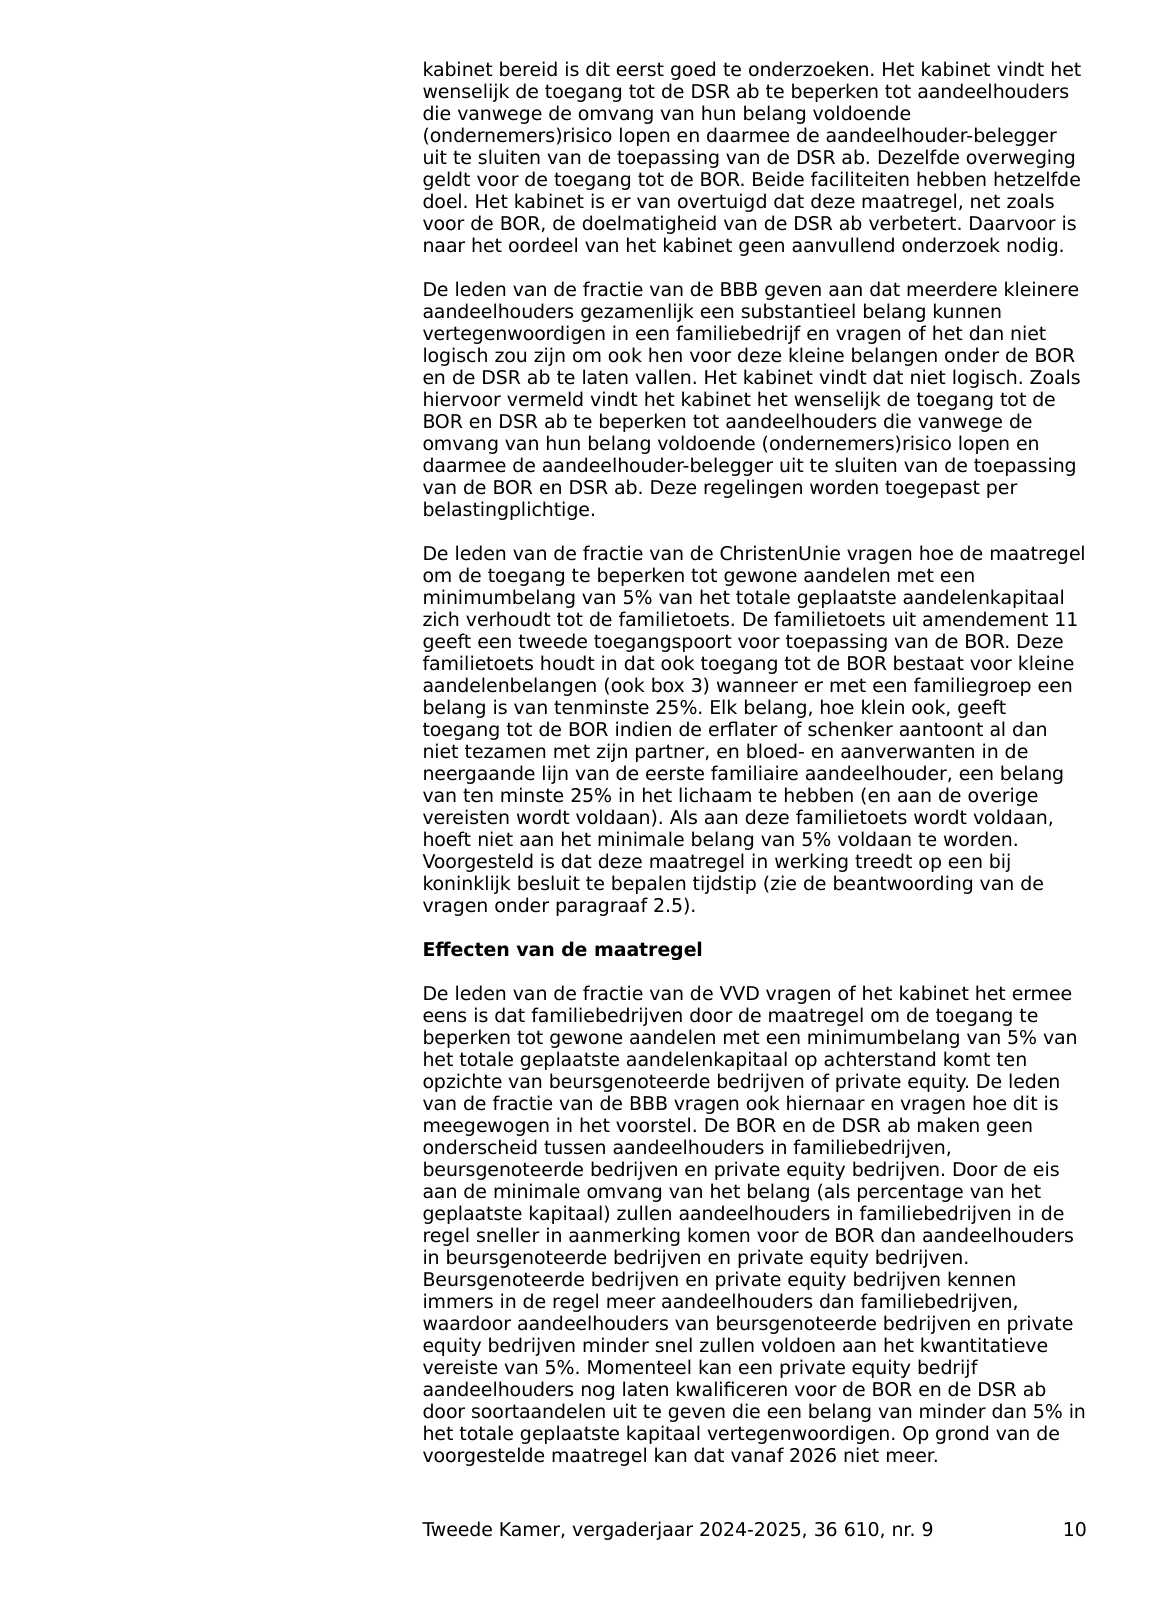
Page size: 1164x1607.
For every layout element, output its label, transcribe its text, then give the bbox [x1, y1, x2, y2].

text De leden van de fractie van de VVD vragen of het kabinet het ermee eens is dat familiebedrijven door de maatregel om de toegang te beperken tot gewone aandelen met een minimumbelang van 5% van het totale geplaatste aandelenkapitaal op achterstand komt ten opzichte van beursgenoteerde bedrijven of private equity. De leden van de fractie van de BBB vragen ook hiernaar en vragen hoe dit is meegewogen in het voorstel. De BOR en de DSR ab maken geen onderscheid tussen aandeelhouders in familiebedrijven, beursgenoteerde bedrijven en private equity bedrijven. Door de eis aan de minimale omvang van het belang (als percentage van het geplaatste kapitaal) zullen aandeelhouders in familiebedrijven in de regel sneller in aanmerking komen voor de BOR dan aandeelhouders in beursgenoteerde bedrijven en private equity bedrijven. Beursgenoteerde bedrijven en private equity bedrijven kennen immers in de regel meer aandeelhouders dan familiebedrijven, waardoor aandeelhouders van beursgenoteerde bedrijven en private equity bedrijven minder snel zullen voldoen aan het kwantitatieve vereiste van 5%. Momenteel kan een private equity bedrijf aandeelhouders nog laten kwalificeren voor de BOR en de DSR ab door soortaandelen uit te geven die een belang van minder dan 5% in het totale geplaatste kapitaal vertegenwoordigen. Op grond van de voorgestelde maatregel kan dat vanaf 2026 niet meer. [422, 983, 1087, 1467]
subtitle Effecten van de maatregel [422, 939, 1087, 961]
text De leden van de fractie van de BBB geven aan dat meerdere kleinere aandeelhouders gezamenlijk een substantieel belang kunnen vertegenwoordigen in een familiebedrijf en vragen of het dan niet logisch zou zijn om ook hen voor deze kleine belangen onder de BOR en de DSR ab te laten vallen. Het kabinet vindt dat niet logisch. Zoals hiervoor vermeld vindt het kabinet het wenselijk de toegang tot de BOR en DSR ab te beperken tot aandeelhouders die vanwege de omvang van hun belang voldoende (ondernemers)risico lopen en daarmee de aandeelhouder-belegger uit te sluiten van de toepassing van de BOR en DSR ab. Deze regelingen worden toegepast per belastingplichtige. [422, 279, 1087, 521]
text De leden van de fractie van de ChristenUnie vragen hoe de maatregel om de toegang te beperken tot gewone aandelen met een minimumbelang van 5% van het totale geplaatste aandelenkapitaal zich verhoudt tot de familietoets. De familietoets uit amendement 11 geeft een tweede toegangspoort voor toepassing van de BOR. Deze familietoets houdt in dat ook toegang tot de BOR bestaat voor kleine aandelenbelangen (ook box 3) wanneer er met een familiegroep een belang is van tenminste 25%. Elk belang, hoe klein ook, geeft toegang tot de BOR indien de erflater of schenker aantoont al dan niet tezamen met zijn partner, en bloed- en aanverwanten in de neergaande lijn van de eerste familiaire aandeelhouder, een belang van ten minste 25% in het lichaam te hebben (en aan de overige vereisten wordt voldaan). Als aan deze familietoets wordt voldaan, hoeft niet aan het minimale belang van 5% voldaan te worden. Voorgesteld is dat deze maatregel in werking treedt op een bij koninklijk besluit te bepalen tijdstip (zie de beantwoording van de vragen onder paragraaf 2.5). [422, 543, 1087, 917]
text kabinet bereid is dit eerst goed te onderzoeken. Het kabinet vindt het wenselijk de toegang tot de DSR ab te beperken tot aandeelhouders die vanwege de omvang van hun belang voldoende (ondernemers)risico lopen en daarmee de aandeelhouder-belegger uit te sluiten van de toepassing van de DSR ab. Dezelfde overweging geldt voor de toegang tot de BOR. Beide faciliteiten hebben hetzelfde doel. Het kabinet is er van overtuigd dat deze maatregel, net zoals voor de BOR, de doelmatigheid van de DSR ab verbetert. Daarvoor is naar het oordeel van het kabinet geen aanvullend onderzoek nodig. [422, 59, 1087, 257]
